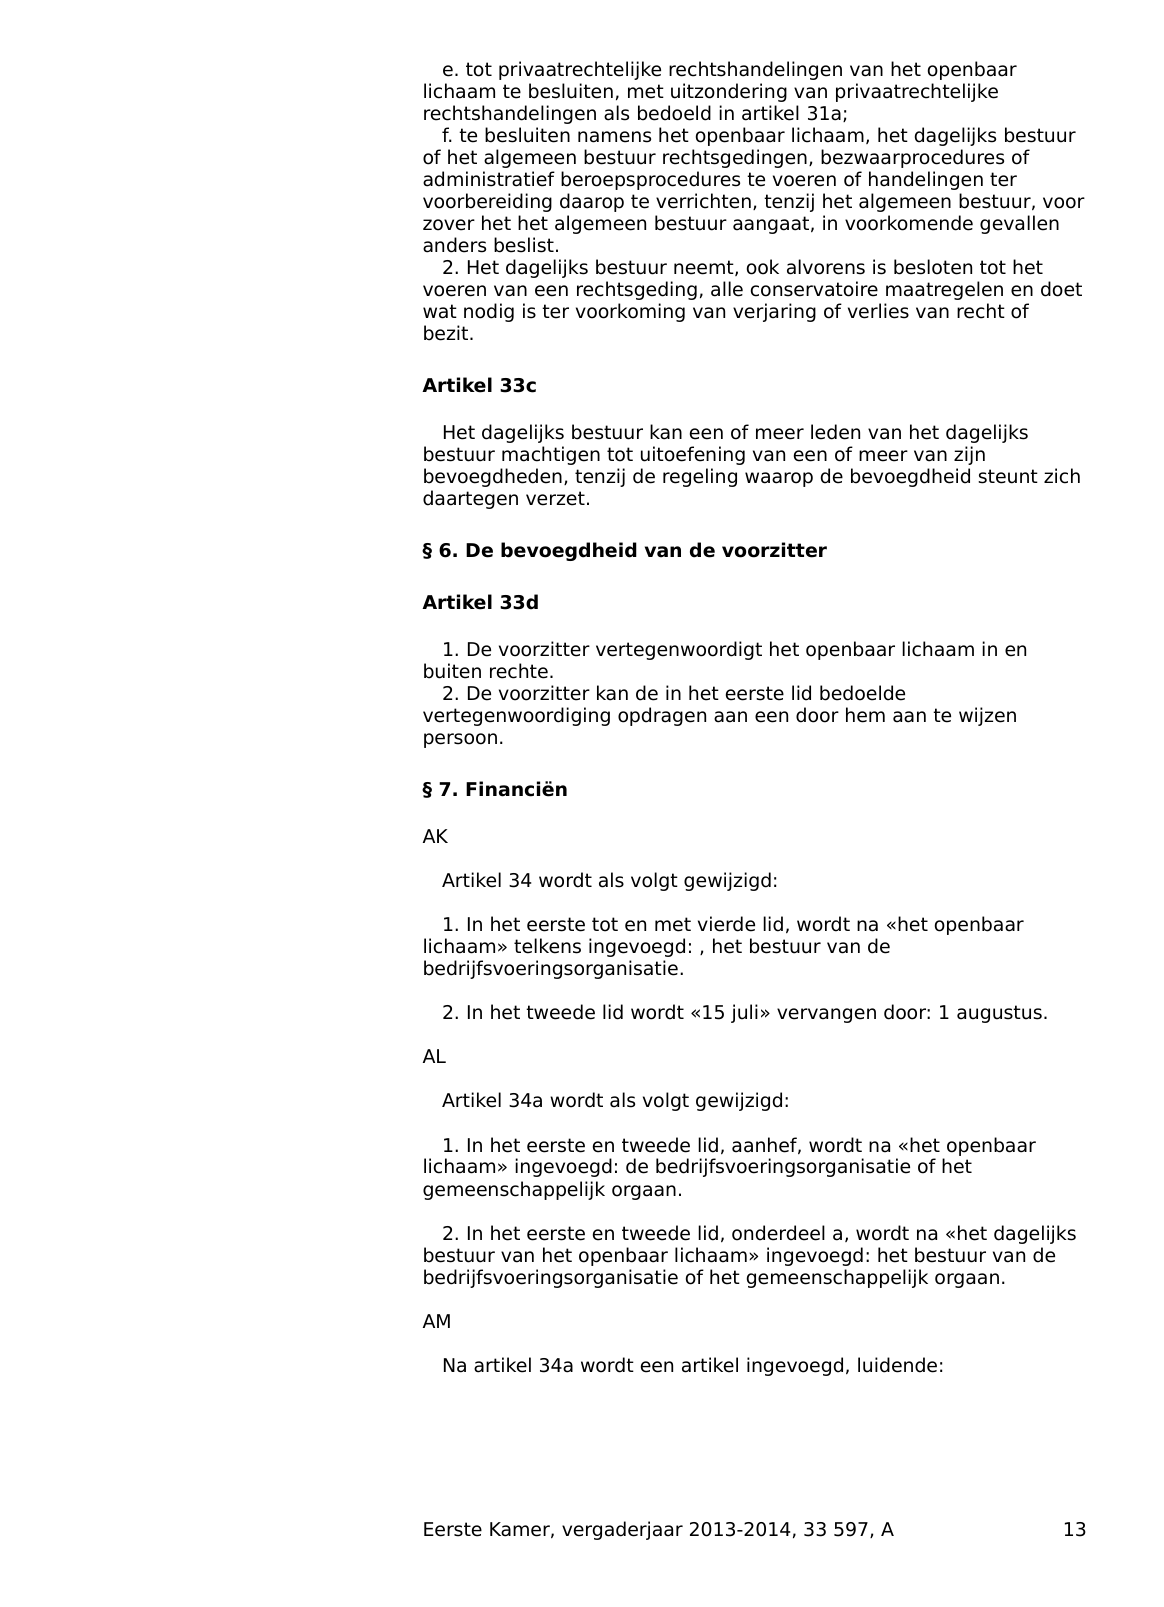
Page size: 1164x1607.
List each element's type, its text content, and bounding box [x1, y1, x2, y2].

subtitle § 7. Financiën [422, 778, 1087, 801]
text e. tot privaatrechtelijke rechtshandelingen van het openbaar lichaam te besluiten, met uitzondering van privaatrechtelijke rechtshandelingen als bedoeld in artikel 31a; [422, 59, 1087, 125]
text 1. In het eerste en tweede lid, aanhef, wordt na «het openbaar lichaam» ingevoegd: de bedrijfsvoeringsorganisatie of het gemeenschappelijk orgaan. [422, 1134, 1087, 1200]
text Het dagelijks bestuur kan een of meer leden van het dagelijks bestuur machtigen tot uitoefening van een of meer van zijn bevoegdheden, tenzij de regeling waarop de bevoegdheid steunt zich daartegen verzet. [422, 422, 1087, 510]
text Na artikel 34a wordt een artikel ingevoegd, luidende: [422, 1355, 1087, 1377]
subtitle Artikel 33d [422, 592, 1087, 614]
text AM [422, 1311, 1087, 1333]
subtitle Artikel 33c [422, 375, 1087, 397]
text 1. In het eerste tot en met vierde lid, wordt na «het openbaar lichaam» telkens ingevoegd: , het bestuur van de bedrijfsvoeringsorganisatie. [422, 914, 1087, 980]
subtitle § 6. De bevoegdheid van de voorzitter [422, 540, 1087, 562]
text 2. Het dagelijks bestuur neemt, ook alvorens is besloten tot het voeren van een rechtsgeding, alle conservatoire maatregelen en doet wat nodig is ter voorkoming van verjaring of verlies van recht of bezit. [422, 257, 1087, 345]
text Artikel 34 wordt als volgt gewijzigd: [422, 870, 1087, 892]
text 2. De voorzitter kan de in het eerste lid bedoelde vertegenwoordiging opdragen aan een door hem aan te wijzen persoon. [422, 683, 1087, 748]
text 2. In het tweede lid wordt «15 juli» vervangen door: 1 augustus. [422, 1002, 1087, 1024]
text AL [422, 1046, 1087, 1068]
text Artikel 34a wordt als volgt gewijzigd: [422, 1090, 1087, 1112]
text 1. De voorzitter vertegenwoordigt het openbaar lichaam in en buiten rechte. [422, 639, 1087, 683]
text AK [422, 826, 1087, 847]
text f. te besluiten namens het openbaar lichaam, het dagelijks bestuur of het algemeen bestuur rechtsgedingen, bezwaarprocedures of administratief beroepsprocedures te voeren of handelingen ter voorbereiding daarop te verrichten, tenzij het algemeen bestuur, voor zover het het algemeen bestuur aangaat, in voorkomende gevallen anders beslist. [422, 125, 1087, 257]
text 2. In het eerste en tweede lid, onderdeel a, wordt na «het dagelijks bestuur van het openbaar lichaam» ingevoegd: het bestuur van de bedrijfsvoeringsorganisatie of het gemeenschappelijk orgaan. [422, 1223, 1087, 1288]
